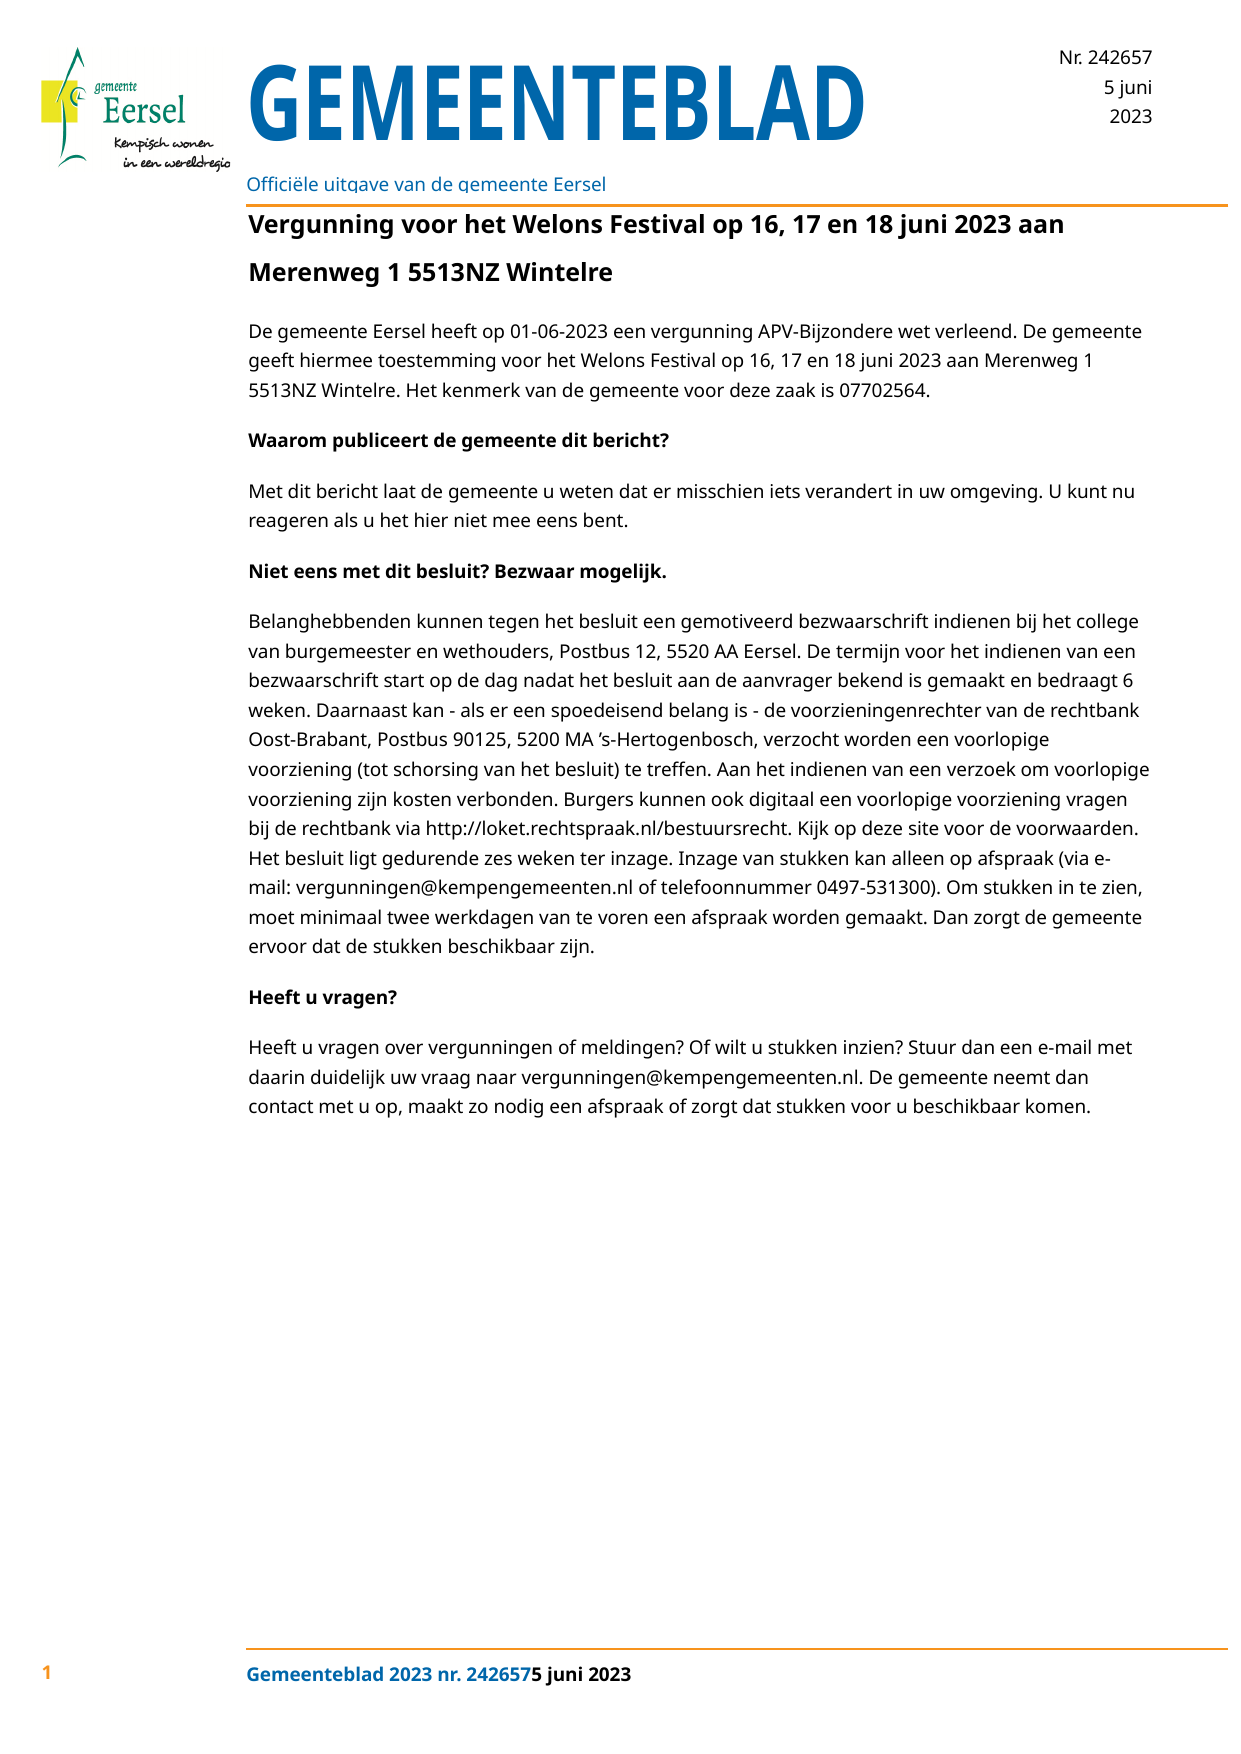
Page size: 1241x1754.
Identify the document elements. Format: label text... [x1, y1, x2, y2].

text Niet eens met dit besluit? Bezwaar mogelijk. [248, 558, 1152, 584]
text Waarom publiceert de gemeente dit bericht? [248, 427, 1152, 453]
text De gemeente Eersel heeft op 01-06-2023 een vergunning APV-Bijzondere wet verleend. De gemeente geeft hiermee toestemming voor het Welons Festival op 16, 17 en 18 juni 2023 aan Merenweg 1 5513NZ Wintelre. Het kenmerk van de gemeente voor deze zaak is 07702564. [248, 318, 1152, 403]
text Belanghebbenden kunnen tegen het besluit een gemotiveerd bezwaarschrift indienen bij het college van burgemeester en wethouders, Postbus 12, 5520 AA Eersel. De termijn voor het indienen van een bezwaarschrift start op de dag nadat het besluit aan de aanvrager bekend is gemaakt en bedraagt 6 weken. Daarnaast kan - als er een spoedeisend belang is - de voorzieningenrechter van de rechtbank Oost-Brabant, Postbus 90125, 5200 MA ’s-Hertogenbosch, verzocht worden een voorlopige voorziening (tot schorsing van het besluit) te treffen. Aan het indienen van een verzoek om voorlopige voorziening zijn kosten verbonden. Burgers kunnen ook digitaal een voorlopige voorziening vragen bij de rechtbank via http://loket.rechtspraak.nl/bestuursrecht. Kijk op deze site voor de voorwaarden. Het besluit ligt gedurende zes weken ter inzage. Inzage van stukken kan alleen op afspraak (via e-mail: vergunningen@kempengemeenten.nl of telefoonnummer 0497-531300). Om stukken in te zien, moet minimaal twee werkdagen van te voren een afspraak worden gemaakt. Dan zorgt de gemeente ervoor dat de stukken beschikbaar zijn. [248, 608, 1152, 959]
picture [41, 47, 231, 172]
text Heeft u vragen? [248, 984, 1152, 1010]
text Met dit bericht laat de gemeente u weten dat er misschien iets verandert in uw omgeving. U kunt nu reageren als u het hier niet mee eens bent. [248, 478, 1152, 533]
text Vergunning voor het Welons Festival op 16, 17 en 18 juni 2023 aan Merenweg 1 5513NZ Wintelre [248, 207, 1152, 288]
text Heeft u vragen over vergunningen of meldingen? Of wilt u stukken inzien? Stuur dan een e-mail met daarin duidelijk uw vraag naar vergunningen@kempengemeenten.nl. De gemeente neemt dan contact met u op, maakt zo nodig een afspraak of zorgt dat stukken voor u beschikbaar komen. [248, 1034, 1152, 1119]
